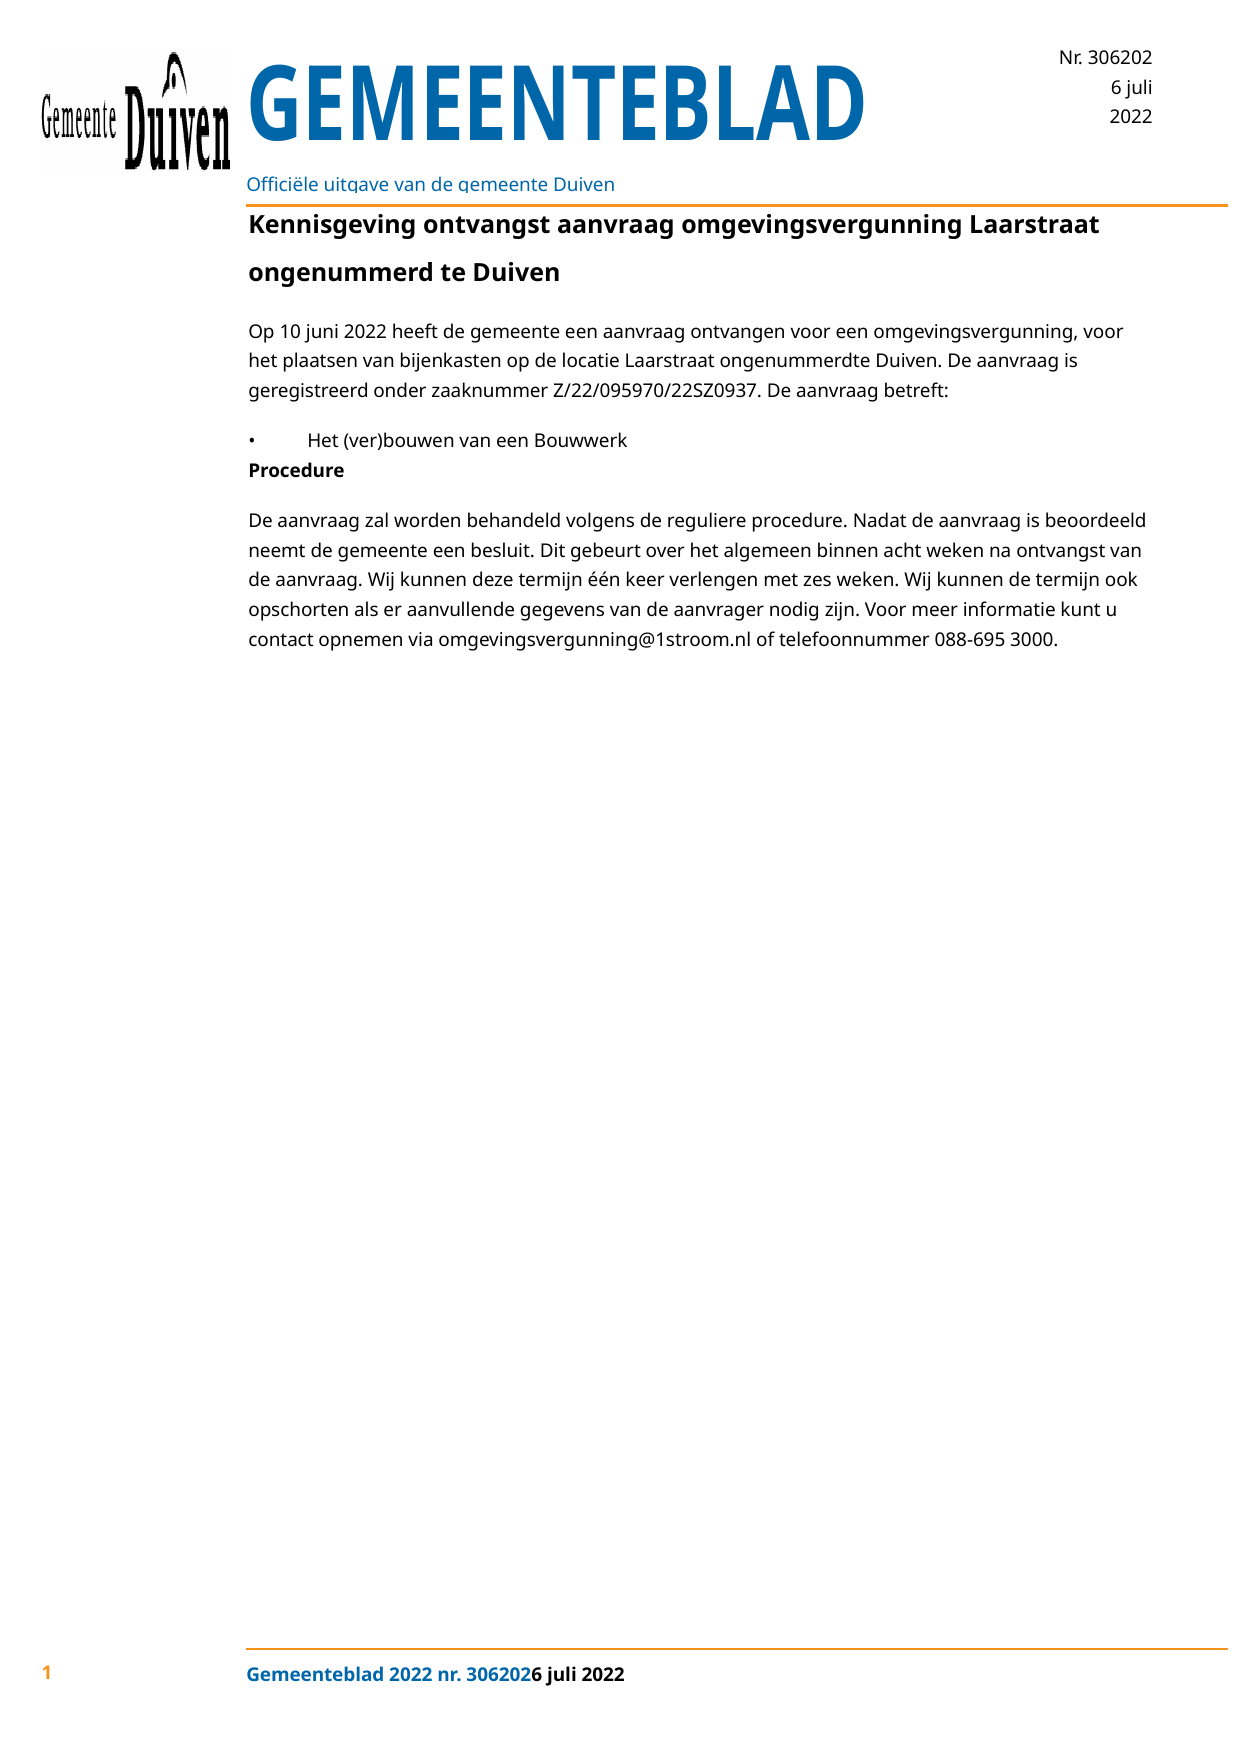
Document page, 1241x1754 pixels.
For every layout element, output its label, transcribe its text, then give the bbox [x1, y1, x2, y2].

list Het (ver)bouwen van een Bouwwerk [248, 427, 1152, 453]
picture [41, 47, 231, 172]
text Kennisgeving ontvangst aanvraag omgevingsvergunning Laarstraat ongenummerd te Duiven [248, 207, 1152, 288]
text Procedure [248, 457, 1152, 483]
text Op 10 juni 2022 heeft de gemeente een aanvraag ontvangen voor een omgevingsvergunning, voor het plaatsen van bijenkasten op de locatie Laarstraat ongenummerdte Duiven. De aanvraag is geregistreerd onder zaaknummer Z/22/095970/22SZ0937. De aanvraag betreft: [248, 318, 1152, 403]
text De aanvraag zal worden behandeld volgens de reguliere procedure. Nadat de aanvraag is beoordeeld neemt de gemeente een besluit. Dit gebeurt over het algemeen binnen acht weken na ontvangst van de aanvraag. Wij kunnen deze termijn één keer verlengen met zes weken. Wij kunnen de termijn ook opschorten als er aanvullende gegevens van de aanvrager nodig zijn. Voor meer informatie kunt u contact opnemen via omgevingsvergunning@1stroom.nl of telefoonnummer 088-695 3000. [248, 507, 1152, 652]
